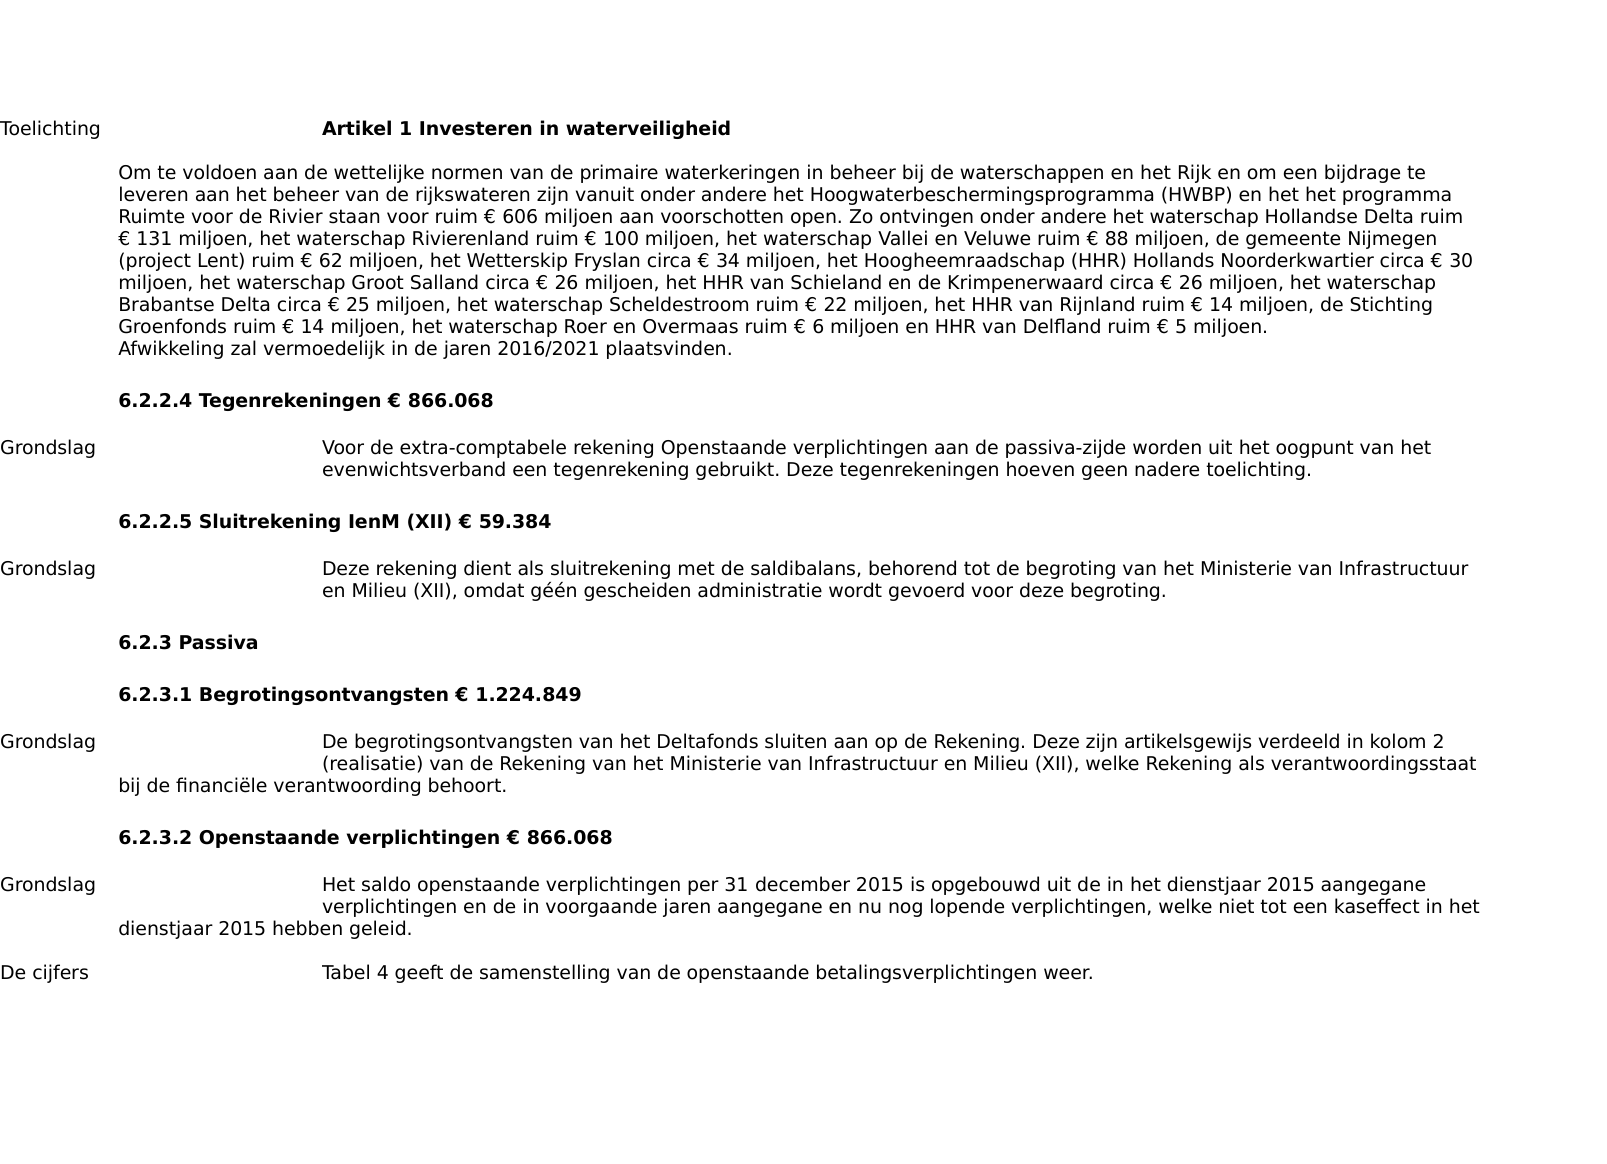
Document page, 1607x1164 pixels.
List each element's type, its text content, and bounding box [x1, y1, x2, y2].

text De begrotingsontvangsten van het Deltafonds sluiten aan op de Rekening. Deze zijn artikelsgewijs verdeeld in kolom 2 (realisatie) van de Rekening van het Ministerie van Infrastructuur en Milieu (XII), welke Rekening als verantwoordingsstaat bij de financiële verantwoording behoort. [0, 731, 1488, 797]
text Voor de extra-comptabele rekening Openstaande verplichtingen aan de passiva-zijde worden uit het oogpunt van het evenwichtsverband een tegenrekening gebruikt. Deze tegenrekeningen hoeven geen nadere toelichting. [0, 437, 1488, 481]
subtitle 6.2.2.5 Sluitrekening IenM (XII) € 59.384 [118, 511, 1488, 533]
text Het saldo openstaande verplichtingen per 31 december 2015 is opgebouwd uit de in het dienstjaar 2015 aangegane verplichtingen en de in voorgaande jaren aangegane en nu nog lopende verplichtingen, welke niet tot een kaseffect in het dienstjaar 2015 hebben geleid. [0, 874, 1488, 940]
text Grondslag [0, 731, 322, 753]
text Deze rekening dient als sluitrekening met de saldibalans, behorend tot de begroting van het Ministerie van Infrastructuur en Milieu (XII), omdat géén gescheiden administratie wordt gevoerd voor deze begroting. [0, 558, 1488, 602]
text Toelichting [0, 118, 322, 140]
subtitle 6.2.3 Passiva [118, 632, 1488, 654]
subtitle 6.2.3.2 Openstaande verplichtingen € 866.068 [118, 827, 1488, 849]
subtitle 6.2.3.1 Begrotingsontvangsten € 1.224.849 [118, 684, 1488, 706]
text Om te voldoen aan de wettelijke normen van de primaire waterkeringen in beheer bij de waterschappen en het Rijk en om een bijdrage te leveren aan het beheer van de rijkswateren zijn vanuit onder andere het Hoogwaterbeschermingsprogramma (HWBP) en het het programma Ruimte voor de Rivier staan voor ruim € 606 miljoen aan voorschotten open. Zo ontvingen onder andere het waterschap Hollandse Delta ruim € 131 miljoen, het waterschap Rivierenland ruim € 100 miljoen, het waterschap Vallei en Veluwe ruim € 88 miljoen, de gemeente Nijmegen (project Lent) ruim € 62 miljoen, het Wetterskip Fryslan circa € 34 miljoen, het Hoogheemraadschap (HHR) Hollands Noorderkwartier circa € 30 miljoen, het waterschap Groot Salland circa € 26 miljoen, het HHR van Schieland en de Krimpenerwaard circa € 26 miljoen, het waterschap Brabantse Delta circa € 25 miljoen, het waterschap Scheldestroom ruim € 22 miljoen, het HHR van Rijnland ruim € 14 miljoen, de Stichting Groenfonds ruim € 14 miljoen, het waterschap Roer en Overmaas ruim € 6 miljoen en HHR van Delfland ruim € 5 miljoen. [118, 162, 1488, 338]
text Tabel 4 geeft de samenstelling van de openstaande betalingsverplichtingen weer. [0, 962, 1488, 992]
text Grondslag [0, 558, 322, 580]
text Grondslag [0, 874, 322, 896]
text De cijfers [0, 962, 322, 984]
subtitle Artikel 1 Investeren in waterveiligheid [0, 118, 1488, 148]
text Afwikkeling zal vermoedelijk in de jaren 2016/2021 plaatsvinden. [118, 338, 1488, 360]
subtitle 6.2.2.4 Tegenrekeningen € 866.068 [118, 390, 1488, 412]
text Grondslag [0, 437, 322, 459]
